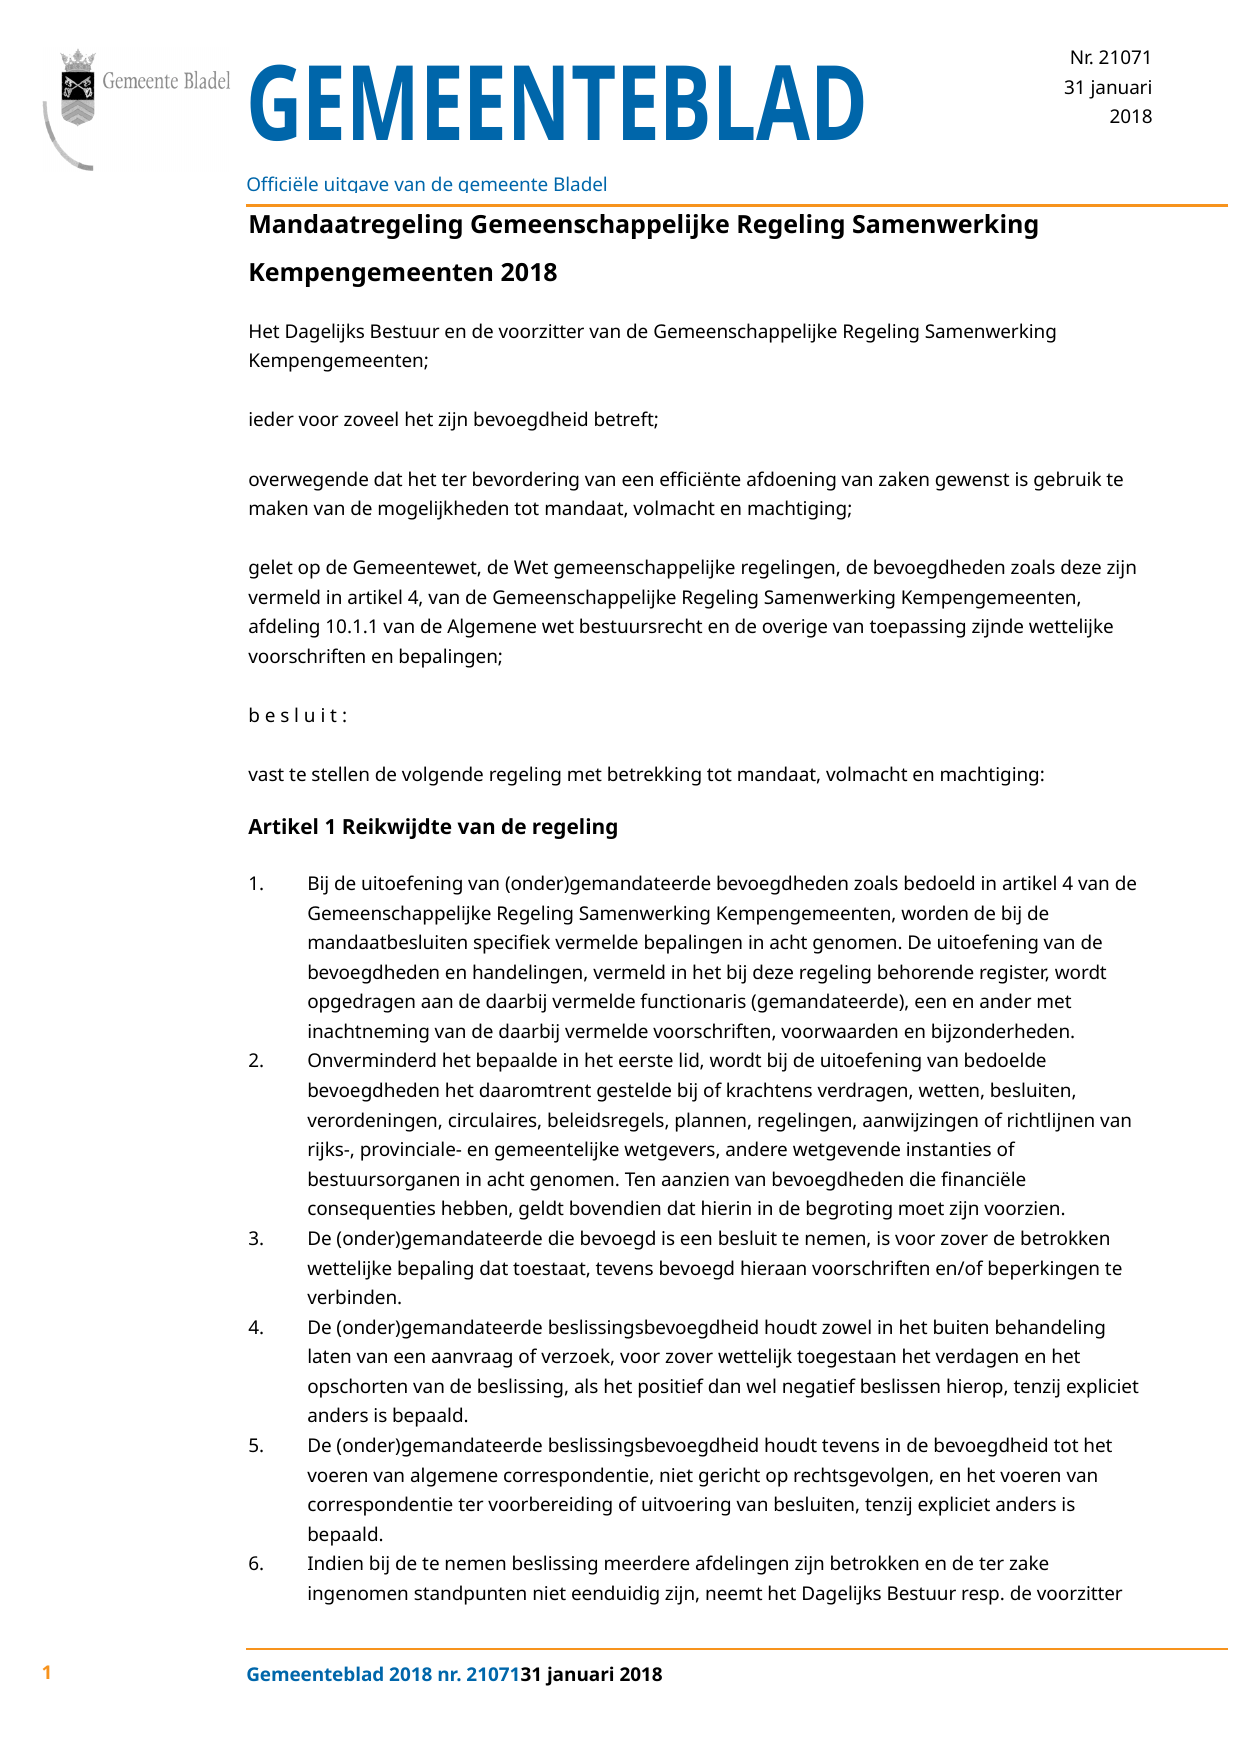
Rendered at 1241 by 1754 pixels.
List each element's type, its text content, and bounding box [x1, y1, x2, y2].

text b e s l u i t : [248, 702, 1152, 728]
list De (onder)gemandateerde die bevoegd is een besluit te nemen, is voor zover de betrokken wettelijke bepaling dat toestaat, tevens bevoegd hieraan voorschriften en/of beperkingen te verbinden. [248, 1225, 1152, 1310]
text Het Dagelijks Bestuur en de voorzitter van de Gemeenschappelijke Regeling Samenwerking Kempengemeenten; [248, 318, 1152, 373]
list De (onder)gemandateerde beslissingsbevoegdheid houdt tevens in de bevoegdheid tot het voeren van algemene correspondentie, niet gericht op rechtsgevolgen, en het voeren van correspondentie ter voorbereiding of uitvoering van besluiten, tenzij expliciet anders is bepaald. [248, 1432, 1152, 1547]
list Bij de uitoefening van (onder)gemandateerde bevoegdheden zoals bedoeld in artikel 4 van de Gemeenschappelijke Regeling Samenwerking Kempengemeenten, worden de bij de mandaatbesluiten specifiek vermelde bepalingen in acht genomen. De uitoefening van de bevoegdheden en handelingen, vermeld in het bij deze regeling behorende register, wordt opgedragen aan de daarbij vermelde functionaris (gemandateerde), een en ander met inachtneming van de daarbij vermelde voorschriften, voorwaarden en bijzonderheden. [248, 870, 1152, 1044]
text ieder voor zoveel het zijn bevoegdheid betreft; [248, 407, 1152, 432]
text gelet op de Gemeentewet, de Wet gemeenschappelijke regelingen, de bevoegdheden zoals deze zijn vermeld in artikel 4, van de Gemeenschappelijke Regeling Samenwerking Kempengemeenten, afdeling 10.1.1 van de Algemene wet bestuursrecht en de overige van toepassing zijnde wettelijke voorschriften en bepalingen; [248, 554, 1152, 669]
text vast te stellen de volgende regeling met betrekking tot mandaat, volmacht en machtiging: [248, 762, 1152, 787]
picture [41, 47, 231, 172]
text Mandaatregeling Gemeenschappelijke Regeling Samenwerking Kempengemeenten 2018 [248, 207, 1152, 288]
list De (onder)gemandateerde beslissingsbevoegdheid houdt zowel in het buiten behandeling laten van een aanvraag of verzoek, voor zover wettelijk toegestaan het verdagen en het opschorten van de beslissing, als het positief dan wel negatief beslissen hierop, tenzij expliciet anders is bepaald. [248, 1314, 1152, 1428]
text Artikel 1 Reikwijdte van de regeling [248, 812, 1152, 841]
list Indien bij de te nemen beslissing meerdere afdelingen zijn betrokken en de ter zake ingenomen standpunten niet eenduidig zijn, neemt het Dagelijks Bestuur resp. de voorzitter [248, 1551, 1152, 1606]
text overwegende dat het ter bevordering van een efficiënte afdoening van zaken gewenst is gebruik te maken van de mogelijkheden tot mandaat, volmacht en machtiging; [248, 466, 1152, 521]
list Onverminderd het bepaalde in het eerste lid, wordt bij de uitoefening van bedoelde bevoegdheden het daaromtrent gestelde bij of krachtens verdragen, wetten, besluiten, verordeningen, circulaires, beleidsregels, plannen, regelingen, aanwijzingen of richtlijnen van rijks-, provinciale- en gemeentelijke wetgevers, andere wetgevende instanties of bestuursorganen in acht genomen. Ten aanzien van bevoegdheden die financiële consequenties hebben, geldt bovendien dat hierin in de begroting moet zijn voorzien. [248, 1048, 1152, 1221]
